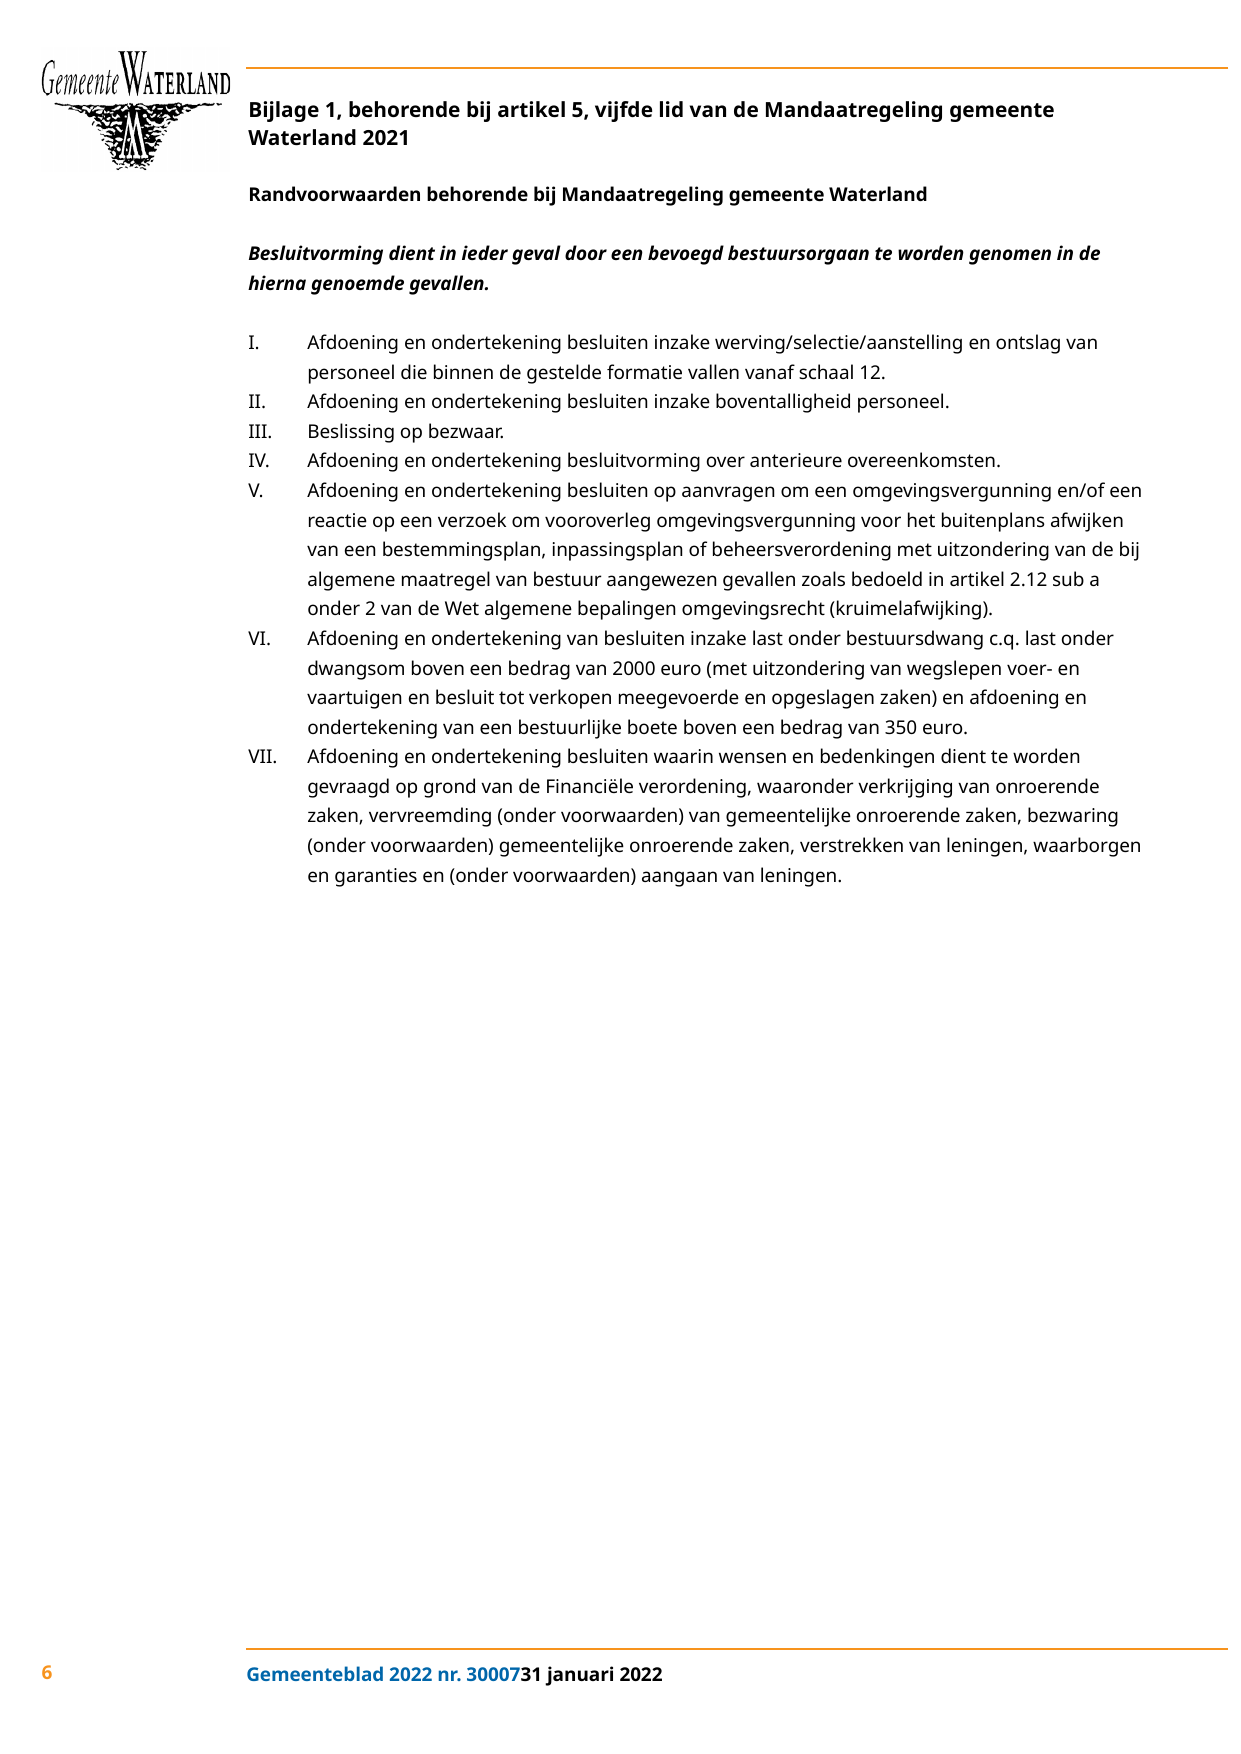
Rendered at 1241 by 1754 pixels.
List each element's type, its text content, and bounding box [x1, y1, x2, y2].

list Afdoening en ondertekening van besluiten inzake last onder bestuursdwang c.q. last onder dwangsom boven een bedrag van 2000 euro (met uitzondering van wegslepen voer- en vaartuigen en besluit tot verkopen meegevoerde en opgeslagen zaken) en afdoening en ondertekening van een bestuurlijke boete boven een bedrag van 350 euro. [248, 625, 1152, 739]
list Afdoening en ondertekening besluiten op aanvragen om een omgevingsvergunning en/of een reactie op een verzoek om vooroverleg omgevingsvergunning voor het buitenplans afwijken van een bestemmingsplan, inpassingsplan of beheersverordening met uitzondering van de bij algemene maatregel van bestuur aangewezen gevallen zoals bedoeld in artikel 2.12 sub a onder 2 van de Wet algemene bepalingen omgevingsrecht (kruimelafwijking). [248, 477, 1152, 621]
text Besluitvorming dient in ieder geval door een bevoegd bestuursorgaan te worden genomen in de hierna genoemde gevallen. [248, 241, 1152, 296]
list Afdoening en ondertekening besluiten inzake werving/selectie/aanstelling en ontslag van personeel die binnen de gestelde formatie vallen vanaf schaal 12. [248, 329, 1152, 384]
text Randvoorwaarden behorende bij Mandaatregeling gemeente Waterland [248, 181, 1152, 207]
text Bijlage 1, behorende bij artikel 5, vijfde lid van de Mandaatregeling gemeente Waterland 2021 [248, 95, 1152, 152]
list Afdoening en ondertekening besluiten waarin wensen en bedenkingen dient te worden gevraagd op grond van de Financiële verordening, waaronder verkrijging van onroerende zaken, vervreemding (onder voorwaarden) van gemeentelijke onroerende zaken, bezwaring (onder voorwaarden) gemeentelijke onroerende zaken, verstrekken van leningen, waarborgen en garanties en (onder voorwaarden) aangaan van leningen. [248, 743, 1152, 887]
list Beslissing op bezwaar. [248, 418, 1152, 444]
picture [41, 47, 231, 172]
list Afdoening en ondertekening besluiten inzake boventalligheid personeel. [248, 388, 1152, 414]
list Afdoening en ondertekening besluitvorming over anterieure overeenkomsten. [248, 448, 1152, 473]
